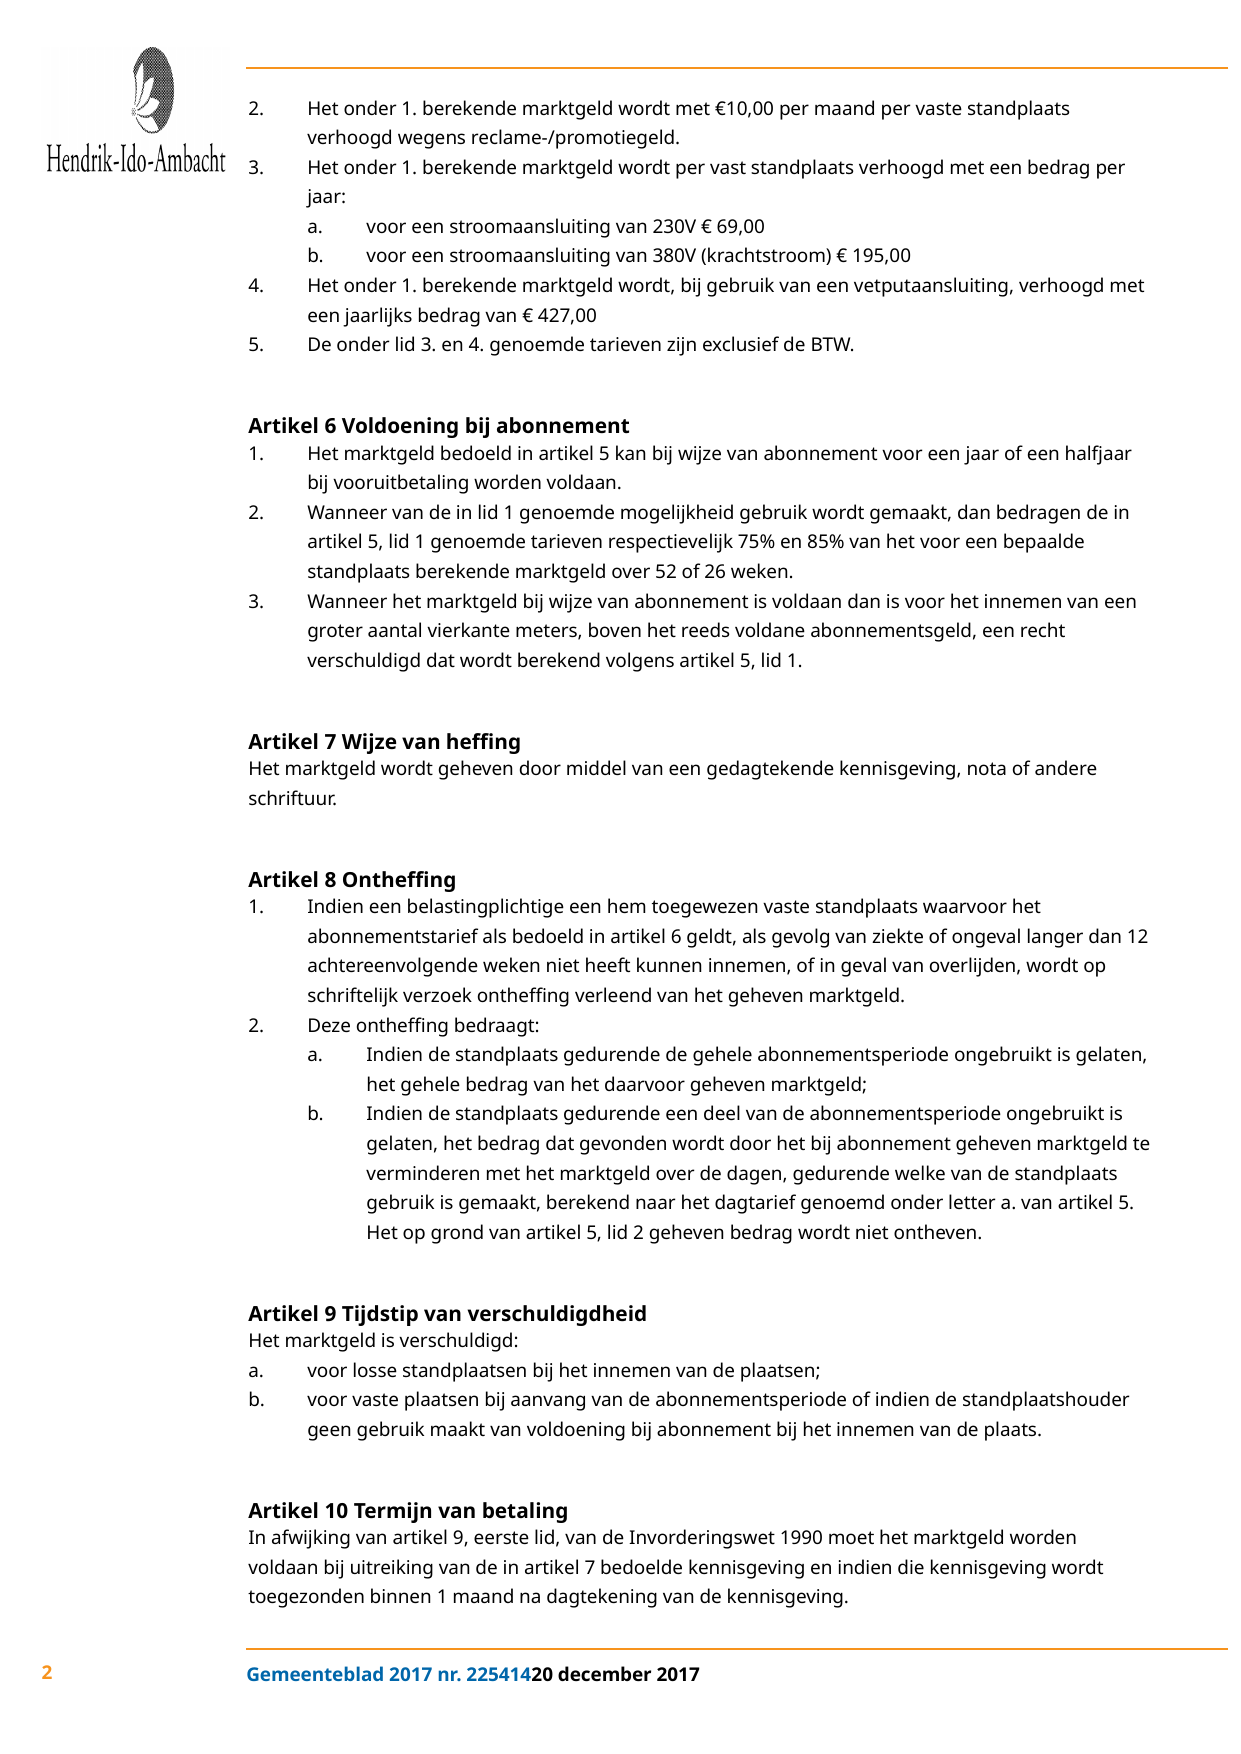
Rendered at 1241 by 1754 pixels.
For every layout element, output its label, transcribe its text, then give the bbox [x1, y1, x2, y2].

text Artikel 7 Wijze van heffing [248, 727, 1152, 755]
list Wanneer van de in lid 1 genoemde mogelijkheid gebruik wordt gemaakt, dan bedragen de in artikel 5, lid 1 genoemde tarieven respectievelijk 75% en 85% van het voor een bepaalde standplaats berekende marktgeld over 52 of 26 weken. [248, 499, 1152, 584]
list voor vaste plaatsen bij aanvang van de abonnementsperiode of indien de standplaatshouder geen gebruik maakt van voldoening bij abonnement bij het innemen van de plaats. [248, 1386, 1152, 1442]
list voor losse standplaatsen bij het innemen van de plaatsen; [248, 1357, 1152, 1383]
list voor een stroomaansluiting van 380V (krachtstroom) € 195,00 [307, 243, 1152, 268]
list Het onder 1. berekende marktgeld wordt met €10,00 per maand per vaste standplaats verhoogd wegens reclame-/promotiegeld. [248, 95, 1152, 150]
list Het marktgeld bedoeld in artikel 5 kan bij wijze van abonnement voor een jaar of een halfjaar bij vooruitbetaling worden voldaan. [248, 440, 1152, 495]
text In afwijking van artikel 9, eerste lid, van de Invorderingswet 1990 moet het marktgeld worden voldaan bij uitreiking van de in artikel 7 bedoelde kennisgeving en indien die kennisgeving wordt toegezonden binnen 1 maand na dagtekening van de kennisgeving. [248, 1524, 1152, 1609]
list Indien de standplaats gedurende een deel van de abonnementsperiode ongebruikt is gelaten, het bedrag dat gevonden wordt door het bij abonnement geheven marktgeld te verminderen met het marktgeld over de dagen, gedurende welke van de standplaats gebruik is gemaakt, berekend naar het dagtarief genoemd onder letter a. van artikel 5. Het op grond van artikel 5, lid 2 geheven bedrag wordt niet ontheven. [307, 1101, 1152, 1244]
text Artikel 10 Termijn van betaling [248, 1496, 1152, 1524]
list Wanneer het marktgeld bij wijze van abonnement is voldaan dan is voor het innemen van een groter aantal vierkante meters, boven het reeds voldane abonnementsgeld, een recht verschuldigd dat wordt berekend volgens artikel 5, lid 1. [248, 588, 1152, 673]
list Het onder 1. berekende marktgeld wordt per vast standplaats verhoogd met een bedrag per jaar: [248, 154, 1152, 209]
text Artikel 6 Voldoening bij abonnement [248, 411, 1152, 440]
list De onder lid 3. en 4. genoemde tarieven zijn exclusief de BTW. [248, 331, 1152, 357]
list Indien een belastingplichtige een hem toegewezen vaste standplaats waarvoor het abonnementstarief als bedoeld in artikel 6 geldt, als gevolg van ziekte of ongeval langer dan 12 achtereenvolgende weken niet heeft kunnen innemen, of in geval van overlijden, wordt op schriftelijk verzoek ontheffing verleend van het geheven marktgeld. [248, 893, 1152, 1008]
text Artikel 9 Tijdstip van verschuldigdheid [248, 1299, 1152, 1327]
list Indien de standplaats gedurende de gehele abonnementsperiode ongebruikt is gelaten, het gehele bedrag van het daarvoor geheven marktgeld; [307, 1041, 1152, 1097]
list Het onder 1. berekende marktgeld wordt, bij gebruik van een vetputaansluiting, verhoogd met een jaarlijks bedrag van € 427,00 [248, 272, 1152, 328]
text Het marktgeld is verschuldigd: [248, 1327, 1152, 1353]
text Het marktgeld wordt geheven door middel van een gedagtekende kennisgeving, nota of andere schriftuur. [248, 755, 1152, 811]
text Artikel 8 Ontheffing [248, 865, 1152, 893]
list voor een stroomaansluiting van 230V € 69,00 [307, 213, 1152, 239]
list Deze ontheffing bedraagt: [248, 1012, 1152, 1037]
picture [41, 47, 231, 172]
